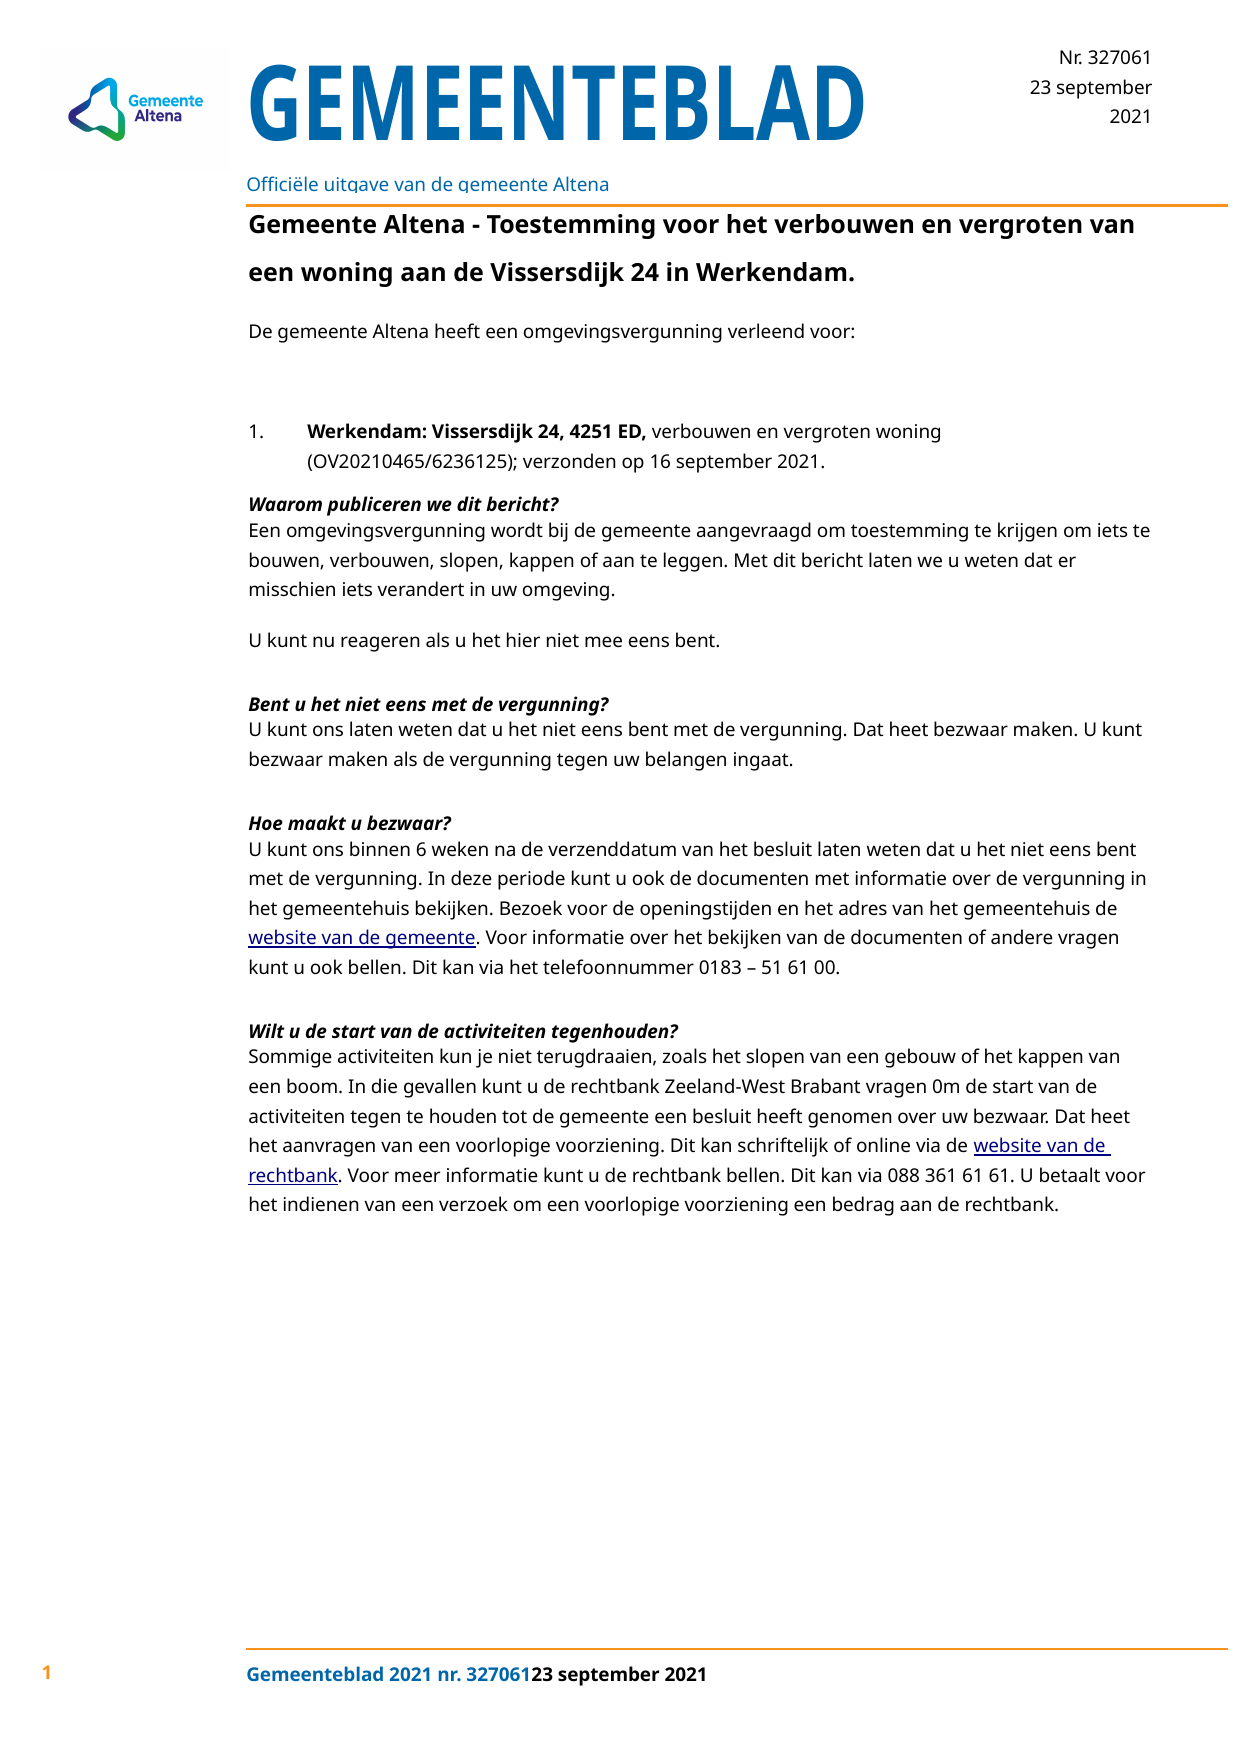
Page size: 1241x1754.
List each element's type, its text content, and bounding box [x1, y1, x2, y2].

text Een omgevingsvergunning wordt bij de gemeente aangevraagd om toestemming te krijgen om iets te bouwen, verbouwen, slopen, kappen of aan te leggen. Met dit bericht laten we u weten dat er misschien iets verandert in uw omgeving. [248, 517, 1152, 602]
text U kunt nu reageren als u het hier niet mee eens bent. [248, 627, 1152, 652]
text Sommige activiteiten kun je niet terugdraaien, zoals het slopen van een gebouw of het kappen van een boom. In die gevallen kunt u de rechtbank Zeeland-West Brabant vragen 0m de start van de activiteiten tegen te houden tot de gemeente een besluit heeft genomen over uw bezwaar. Dat heet het aanvragen van een voorlopige voorziening. Dit kan schriftelijk of online via de website van de rechtbank. Voor meer informatie kunt u de rechtbank bellen. Dit kan via 088 361 61 61. U betaalt voor het indienen van een verzoek om een voorlopige voorziening een bedrag aan de rechtbank. [248, 1044, 1152, 1217]
text U kunt ons laten weten dat u het niet eens bent met de vergunning. Dat heet bezwaar maken. U kunt bezwaar maken als de vergunning tegen uw belangen ingaat. [248, 716, 1152, 772]
picture [41, 47, 231, 172]
text U kunt ons binnen 6 weken na de verzenddatum van het besluit laten weten dat u het niet eens bent met de vergunning. In deze periode kunt u ook de documenten met informatie over de vergunning in het gemeentehuis bekijken. Bezoek voor de openingstijden en het adres van het gemeentehuis de website van de gemeente. Voor informatie over het bekijken van de documenten of andere vragen kunt u ook bellen. Dit kan via het telefoonnummer 0183 – 51 61 00. [248, 836, 1152, 980]
text Gemeente Altena - Toestemming voor het verbouwen en vergroten van een woning aan de Vissersdijk 24 in Werkendam. [248, 207, 1152, 288]
text De gemeente Altena heeft een omgevingsvergunning verleend voor: [248, 318, 1152, 344]
text Wilt u de start van de activiteiten tegenhouden? [248, 1018, 1152, 1044]
text Waarom publiceren we dit bericht? [248, 491, 1152, 517]
text Hoe maakt u bezwaar? [248, 810, 1152, 836]
text Bent u het niet eens met de vergunning? [248, 691, 1152, 716]
list Werkendam: Vissersdijk 24, 4251 ED, verbouwen en vergroten woning (OV20210465/6236125); verzonden op 16 september 2021. [248, 419, 1152, 474]
